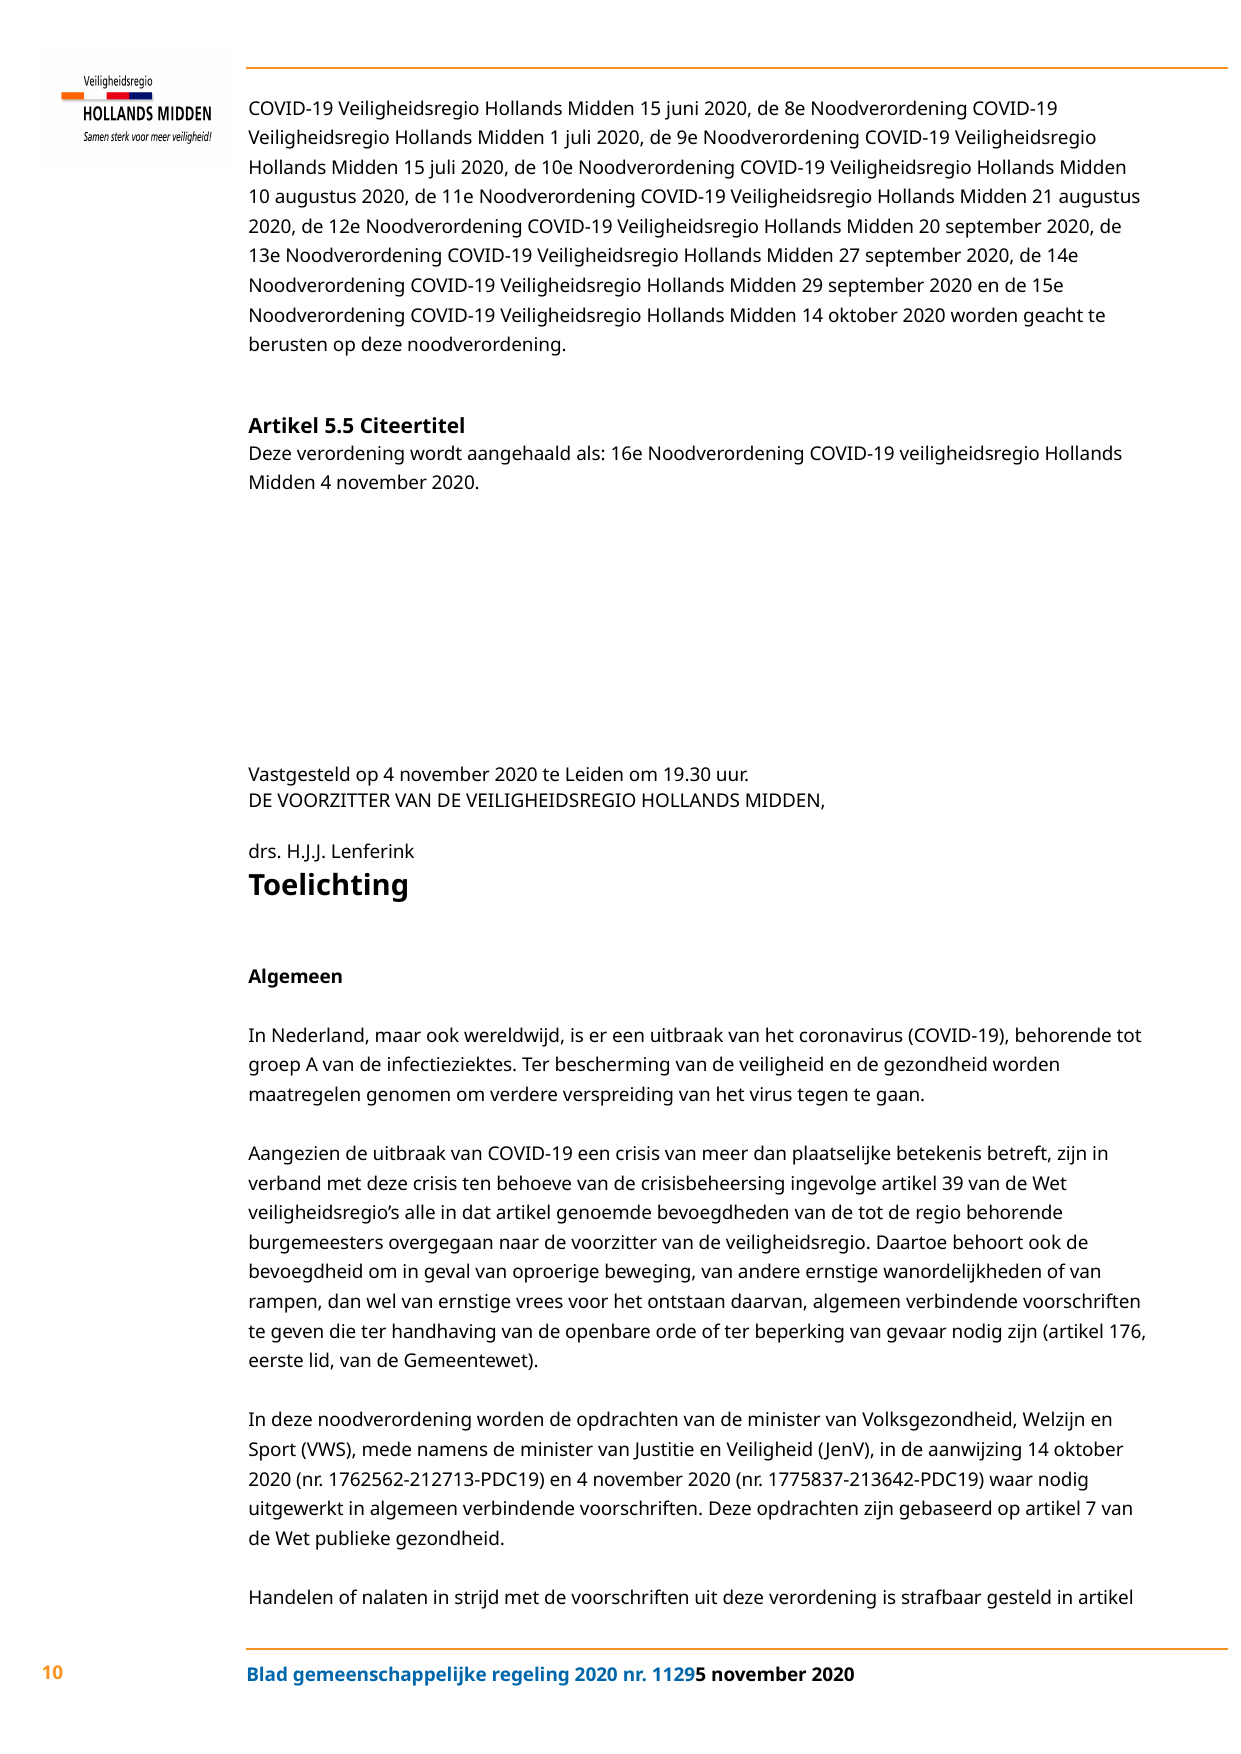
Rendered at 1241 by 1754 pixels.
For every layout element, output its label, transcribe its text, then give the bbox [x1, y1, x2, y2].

text Toelichting [248, 864, 1152, 904]
text drs. H.J.J. Lenferink [248, 839, 1152, 864]
text In Nederland, maar ook wereldwijd, is er een uitbraak van het coronavirus (COVID-19), behorende tot groep A van de infectieziektes. Ter bescherming van de veiligheid en de gezondheid worden maatregelen genomen om verdere verspreiding van het virus tegen te gaan. [248, 1022, 1152, 1107]
text Artikel 5.5 Citeertitel [248, 411, 1152, 440]
text Handelen of nalaten in strijd met de voorschriften uit deze verordening is strafbaar gesteld in artikel [248, 1584, 1152, 1610]
text COVID-19 Veiligheidsregio Hollands Midden 15 juni 2020, de 8e Noodverordening COVID-19 Veiligheidsregio Hollands Midden 1 juli 2020, de 9e Noodverordening COVID-19 Veiligheidsregio Hollands Midden 15 juli 2020, de 10e Noodverordening COVID-19 Veiligheidsregio Hollands Midden 10 augustus 2020, de 11e Noodverordening COVID-19 Veiligheidsregio Hollands Midden 21 augustus 2020, de 12e Noodverordening COVID-19 Veiligheidsregio Hollands Midden 20 september 2020, de 13e Noodverordening COVID-19 Veiligheidsregio Hollands Midden 27 september 2020, de 14e Noodverordening COVID-19 Veiligheidsregio Hollands Midden 29 september 2020 en de 15e Noodverordening COVID-19 Veiligheidsregio Hollands Midden 14 oktober 2020 worden geacht te berusten op deze noodverordening. [248, 95, 1152, 357]
text In deze noodverordening worden de opdrachten van de minister van Volksgezondheid, Welzijn en Sport (VWS), mede namens de minister van Justitie en Veiligheid (JenV), in de aanwijzing 14 oktober 2020 (nr. 1762562-212713-PDC19) en 4 november 2020 (nr. 1775837-213642-PDC19) waar nodig uitgewerkt in algemeen verbindende voorschriften. Deze opdrachten zijn gebaseerd op artikel 7 van de Wet publieke gezondheid. [248, 1407, 1152, 1551]
text Algemeen [248, 963, 1152, 989]
text Aangezien de uitbraak van COVID-19 een crisis van meer dan plaatselijke betekenis betreft, zijn in verband met deze crisis ten behoeve van de crisisbeheersing ingevolge artikel 39 van de Wet veiligheidsregio’s alle in dat artikel genoemde bevoegdheden van de tot de regio behorende burgemeesters overgegaan naar de voorzitter van de veiligheidsregio. Daartoe behoort ook de bevoegdheid om in geval van oproerige beweging, van andere ernstige wanordelijkheden of van rampen, dan wel van ernstige vrees voor het ontstaan daarvan, algemeen verbindende voorschriften te geven die ter handhaving van de openbare orde of ter beperking van gevaar nodig zijn (artikel 176, eerste lid, van de Gemeentewet). [248, 1140, 1152, 1373]
picture [41, 47, 231, 172]
text Vastgesteld op 4 november 2020 te Leiden om 19.30 uur. [248, 762, 1152, 787]
text DE VOORZITTER VAN DE VEILIGHEIDSREGIO HOLLANDS MIDDEN, [248, 787, 1152, 813]
text Deze verordening wordt aangehaald als: 16e Noodverordening COVID-19 veiligheidsregio Hollands Midden 4 november 2020. [248, 440, 1152, 495]
